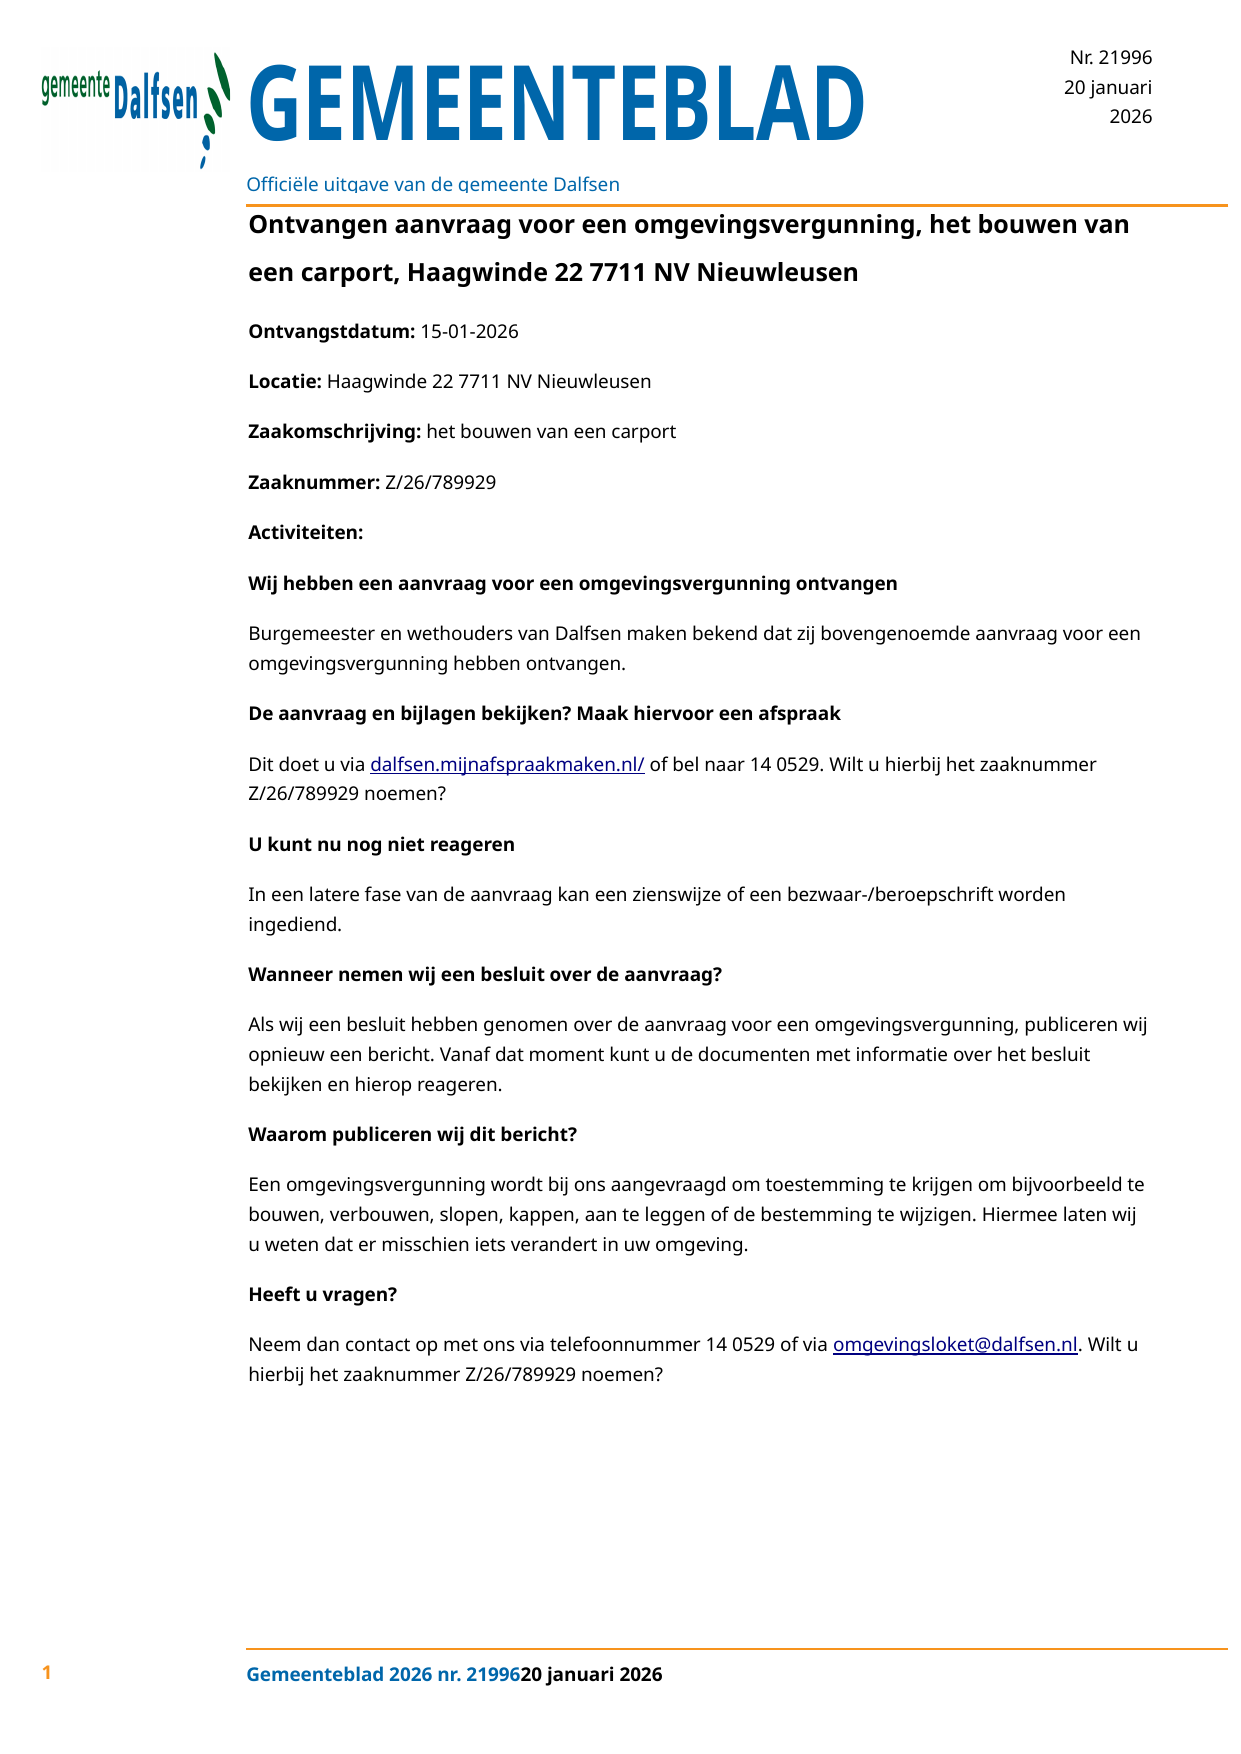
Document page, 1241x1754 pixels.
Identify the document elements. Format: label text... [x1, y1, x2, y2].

text In een latere fase van de aanvraag kan een zienswijze of een bezwaar-/beroepschrift worden ingediend. [248, 881, 1152, 937]
text Ontvangstdatum: 15-01-2026 [248, 318, 1152, 344]
text Als wij een besluit hebben genomen over de aanvraag voor een omgevingsvergunning, publiceren wij opnieuw een bericht. Vanaf dat moment kunt u de documenten met informatie over het besluit bekijken en hierop reageren. [248, 1012, 1152, 1097]
text Heeft u vragen? [248, 1281, 1152, 1307]
text Een omgevingsvergunning wordt bij ons aangevraagd om toestemming te krijgen om bijvoorbeeld te bouwen, verbouwen, slopen, kappen, aan te leggen of de bestemming te wijzigen. Hiermee laten wij u weten dat er misschien iets verandert in uw omgeving. [248, 1172, 1152, 1257]
text U kunt nu nog niet reageren [248, 831, 1152, 857]
text Burgemeester en wethouders van Dalfsen maken bekend dat zij bovengenoemde aanvraag voor een omgevingsvergunning hebben ontvangen. [248, 620, 1152, 676]
text Zaakomschrijving: het bouwen van een carport [248, 419, 1152, 444]
text Wij hebben een aanvraag voor een omgevingsvergunning ontvangen [248, 570, 1152, 596]
text Waarom publiceren wij dit bericht? [248, 1121, 1152, 1147]
picture [41, 47, 231, 172]
text Neem dan contact op met ons via telefoonnummer 14 0529 of via omgevingsloket@dalfsen.nl. Wilt u hierbij het zaaknummer Z/26/789929 noemen? [248, 1332, 1152, 1387]
text Locatie: Haagwinde 22 7711 NV Nieuwleusen [248, 368, 1152, 394]
text Ontvangen aanvraag voor een omgevingsvergunning, het bouwen van een carport, Haagwinde 22 7711 NV Nieuwleusen [248, 207, 1152, 288]
text Wanneer nemen wij een besluit over de aanvraag? [248, 961, 1152, 987]
text Dit doet u via dalfsen.mijnafspraakmaken.nl/ of bel naar 14 0529. Wilt u hierbij het zaaknummer Z/26/789929 noemen? [248, 751, 1152, 806]
text De aanvraag en bijlagen bekijken? Maak hiervoor een afspraak [248, 700, 1152, 726]
text Zaaknummer: Z/26/789929 [248, 469, 1152, 495]
text Activiteiten: [248, 519, 1152, 545]
